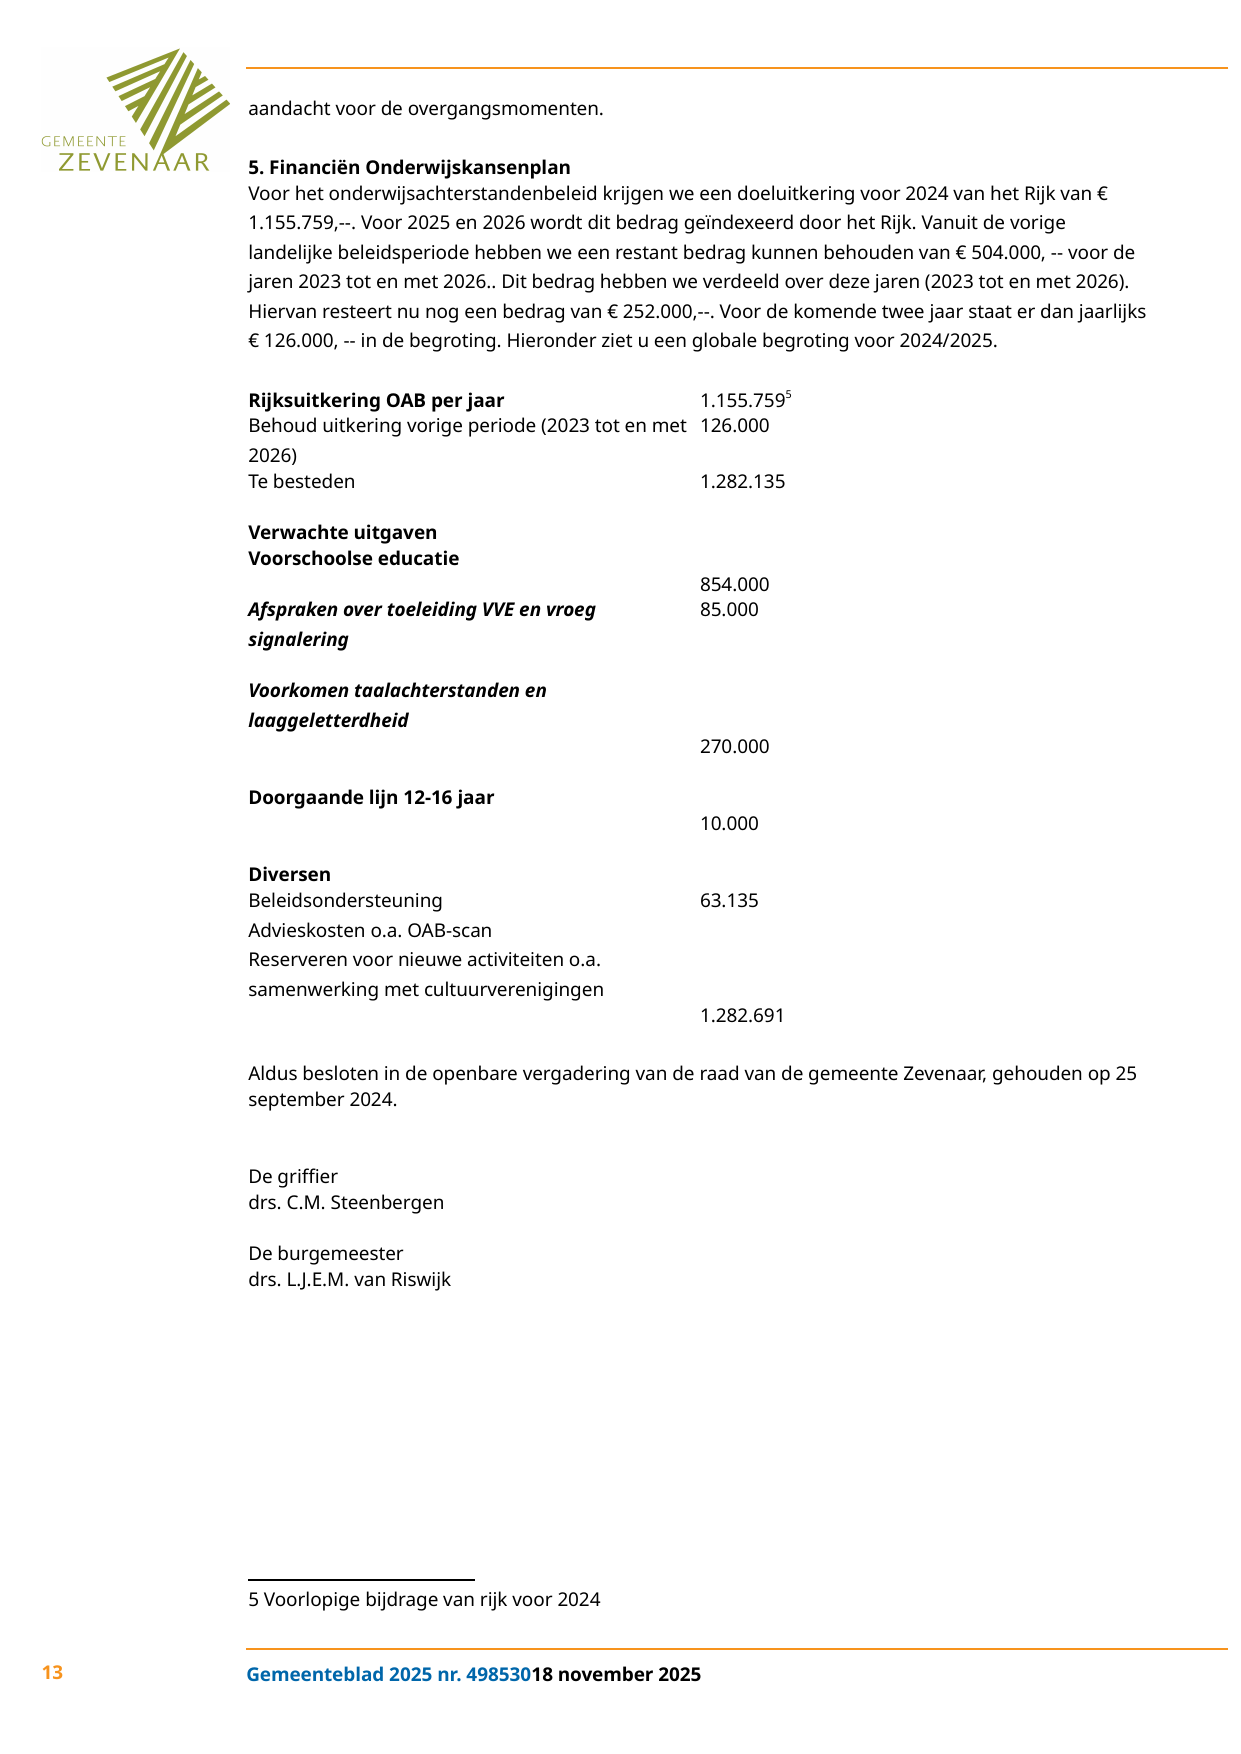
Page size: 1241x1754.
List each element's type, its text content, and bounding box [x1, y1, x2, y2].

table_cell 126.000 [700, 413, 1152, 468]
text drs. L.J.E.M. van Riswijk [248, 1266, 1152, 1292]
table_cell 63.135 [700, 887, 1152, 1002]
table_cell [248, 836, 700, 862]
picture [41, 47, 231, 172]
table_cell [700, 836, 1152, 862]
table_cell Diversen [248, 862, 700, 887]
table_cell 270.000 [700, 733, 1152, 759]
table_cell 854.000 [700, 571, 1152, 597]
table_cell Te besteden [248, 468, 700, 494]
table_cell 85.000 [700, 597, 1152, 652]
text Aldus besloten in de openbare vergadering van de raad van de gemeente Zevenaar, gehouden op 25 september 2024‎. [248, 1060, 1152, 1112]
table_cell [700, 494, 1152, 519]
table_cell [248, 733, 700, 759]
table_cell 1.282.135 [700, 468, 1152, 494]
table_cell [700, 545, 1152, 571]
table_cell Verwachte uitgaven [248, 519, 700, 545]
text De burgemeester [248, 1240, 1152, 1266]
table_cell [248, 652, 700, 678]
table_cell Doorgaande lijn 12-16 jaar [248, 784, 700, 810]
table_cell Beleidsondersteuning Advieskosten o.a. OAB-scan Reserveren voor nieuwe activiteiten o.a. samenwerking met cultuurverenigingen [248, 887, 700, 1002]
table_cell 1.282.691 [700, 1002, 1152, 1027]
table_cell [248, 571, 700, 597]
table_cell [700, 519, 1152, 545]
table_cell Voorkomen taalachterstanden en laaggeletterdheid [248, 678, 700, 733]
table_cell [700, 759, 1152, 784]
table_cell [248, 1002, 700, 1027]
table_cell Afspraken over toeleiding VVE en vroeg signalering [248, 597, 700, 652]
table_cell [248, 494, 700, 519]
text 5. Financiën Onderwijskansenplan [248, 154, 1152, 180]
table_cell [700, 678, 1152, 733]
text Voor het onderwijsachterstandenbeleid krijgen we een doeluitkering voor 2024 van het Rijk van € 1.155.759,--. Voor 2025 en 2026 wordt dit bedrag geïndexeerd door het Rijk. Vanuit de vorige landelijke beleidsperiode hebben we een restant bedrag kunnen behouden van € 504.000, -- voor de jaren 2023 tot en met 2026.. Dit bedrag hebben we verdeeld over deze jaren (2023 tot en met 2026). Hiervan resteert nu nog een bedrag van € 252.000,--. Voor de komende twee jaar staat er dan jaarlijks € 126.000, -- in de begroting. Hieronder ziet u een globale begroting voor 2024/2025. [248, 180, 1152, 353]
table_cell [700, 862, 1152, 887]
table_header Rijksuitkering OAB per jaar [248, 387, 700, 413]
table_cell Voorschoolse educatie [248, 545, 700, 571]
table_cell Behoud uitkering vorige periode (2023 tot en met 2026) [248, 413, 700, 468]
table_header 1.155.759 [700, 387, 1152, 413]
table_cell [700, 784, 1152, 810]
text De griffier [248, 1163, 1152, 1189]
table_cell [248, 810, 700, 836]
table_cell 10.000 [700, 810, 1152, 836]
text drs. C.M. Steenbergen [248, 1189, 1152, 1215]
table_cell [248, 759, 700, 784]
text aandacht voor de overgangsmomenten. [248, 95, 1152, 121]
table_cell [700, 652, 1152, 678]
